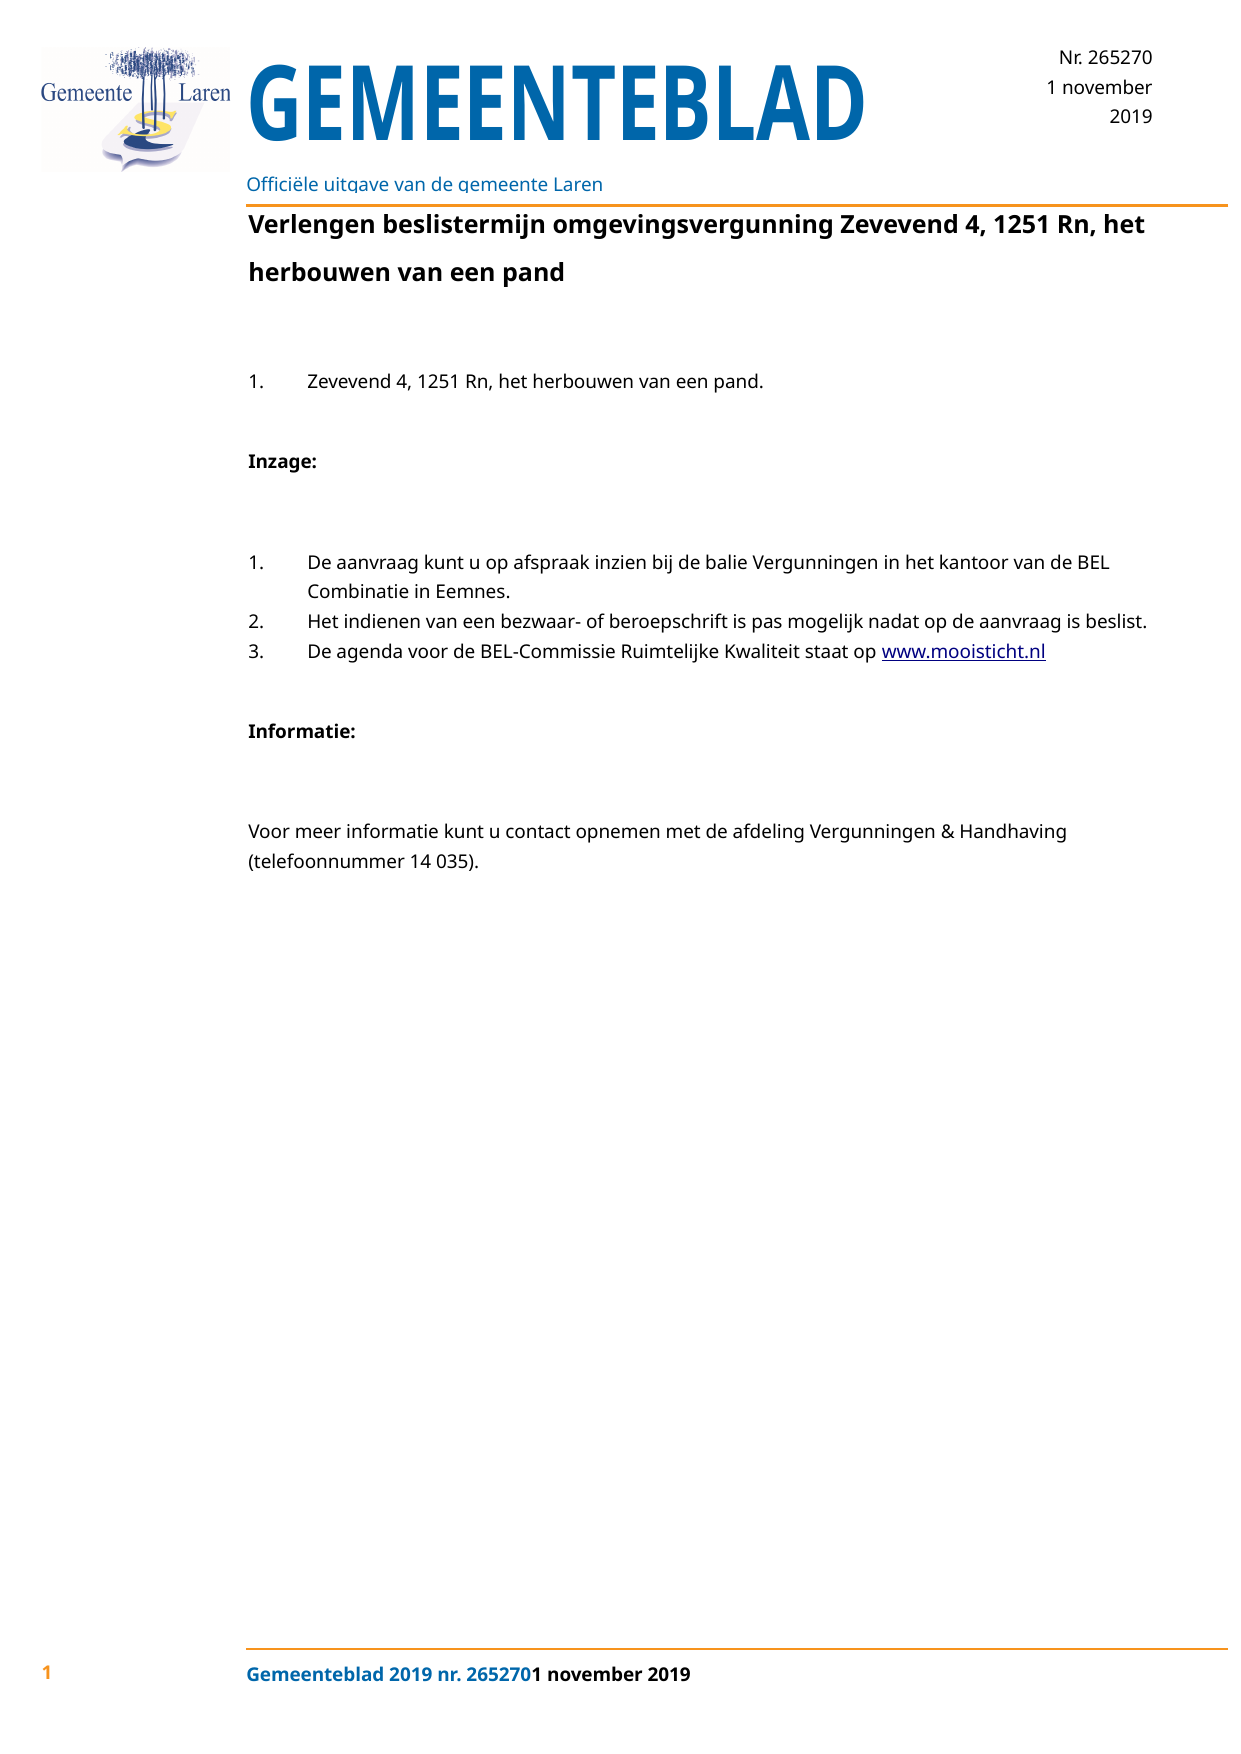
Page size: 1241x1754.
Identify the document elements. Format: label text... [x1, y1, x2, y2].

list Zevevend 4, 1251 Rn, het herbouwen van een pand. [248, 368, 1152, 394]
list De aanvraag kunt u op afspraak inzien bij de balie Vergunningen in het kantoor van de BEL Combinatie in Eemnes. [248, 549, 1152, 604]
list De agenda voor de BEL-Commissie Ruimtelijke Kwaliteit staat op www.mooisticht.nl [248, 638, 1152, 664]
picture [41, 47, 231, 172]
text Voor meer informatie kunt u contact opnemen met de afdeling Vergunningen & Handhaving (telefoonnummer 14 035). [248, 819, 1152, 874]
list Het indienen van een bezwaar- of beroepschrift is pas mogelijk nadat op de aanvraag is beslist. [248, 608, 1152, 634]
text Inzage: [248, 448, 1152, 474]
text Verlengen beslistermijn omgevingsvergunning Zevevend 4, 1251 Rn, het herbouwen van een pand [248, 207, 1152, 288]
text Informatie: [248, 718, 1152, 744]
